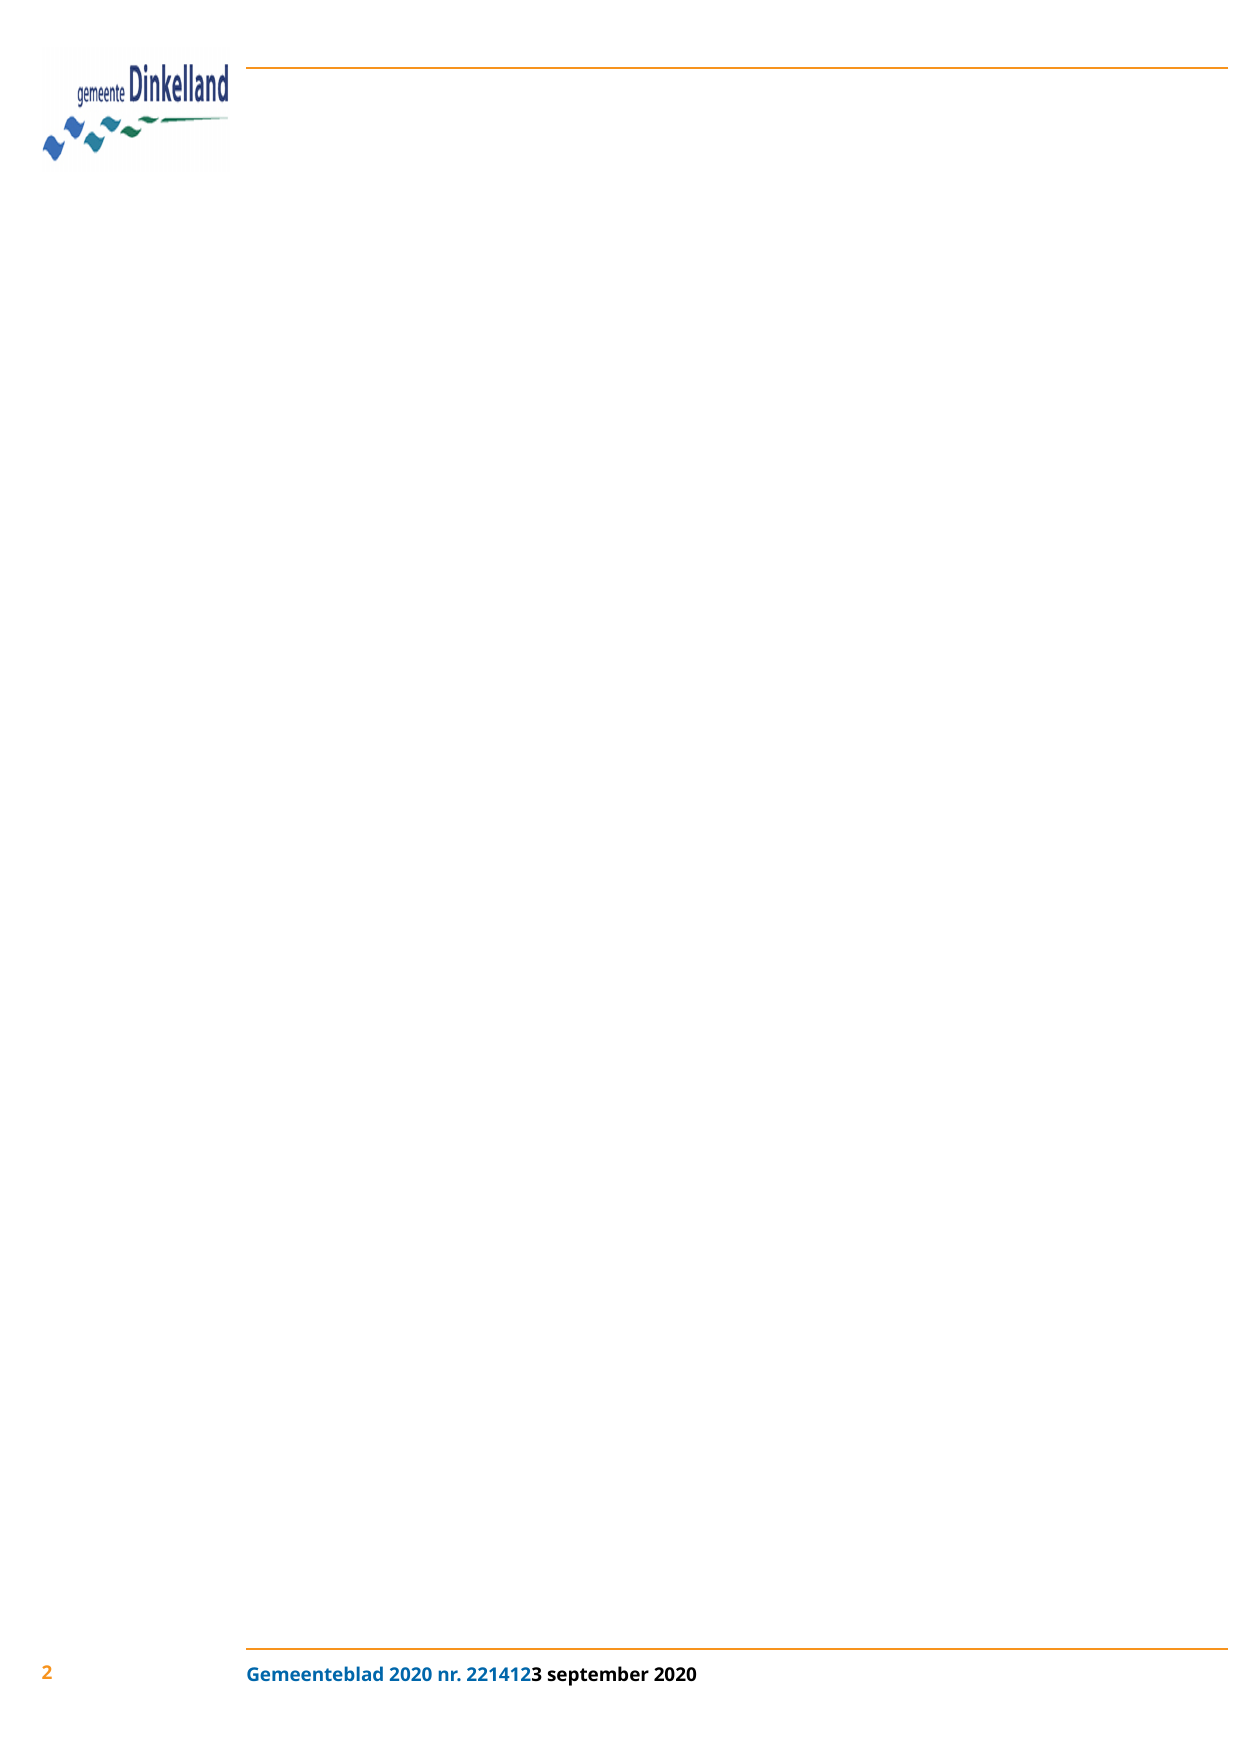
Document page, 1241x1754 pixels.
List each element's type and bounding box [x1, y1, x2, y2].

picture [41, 47, 231, 172]
